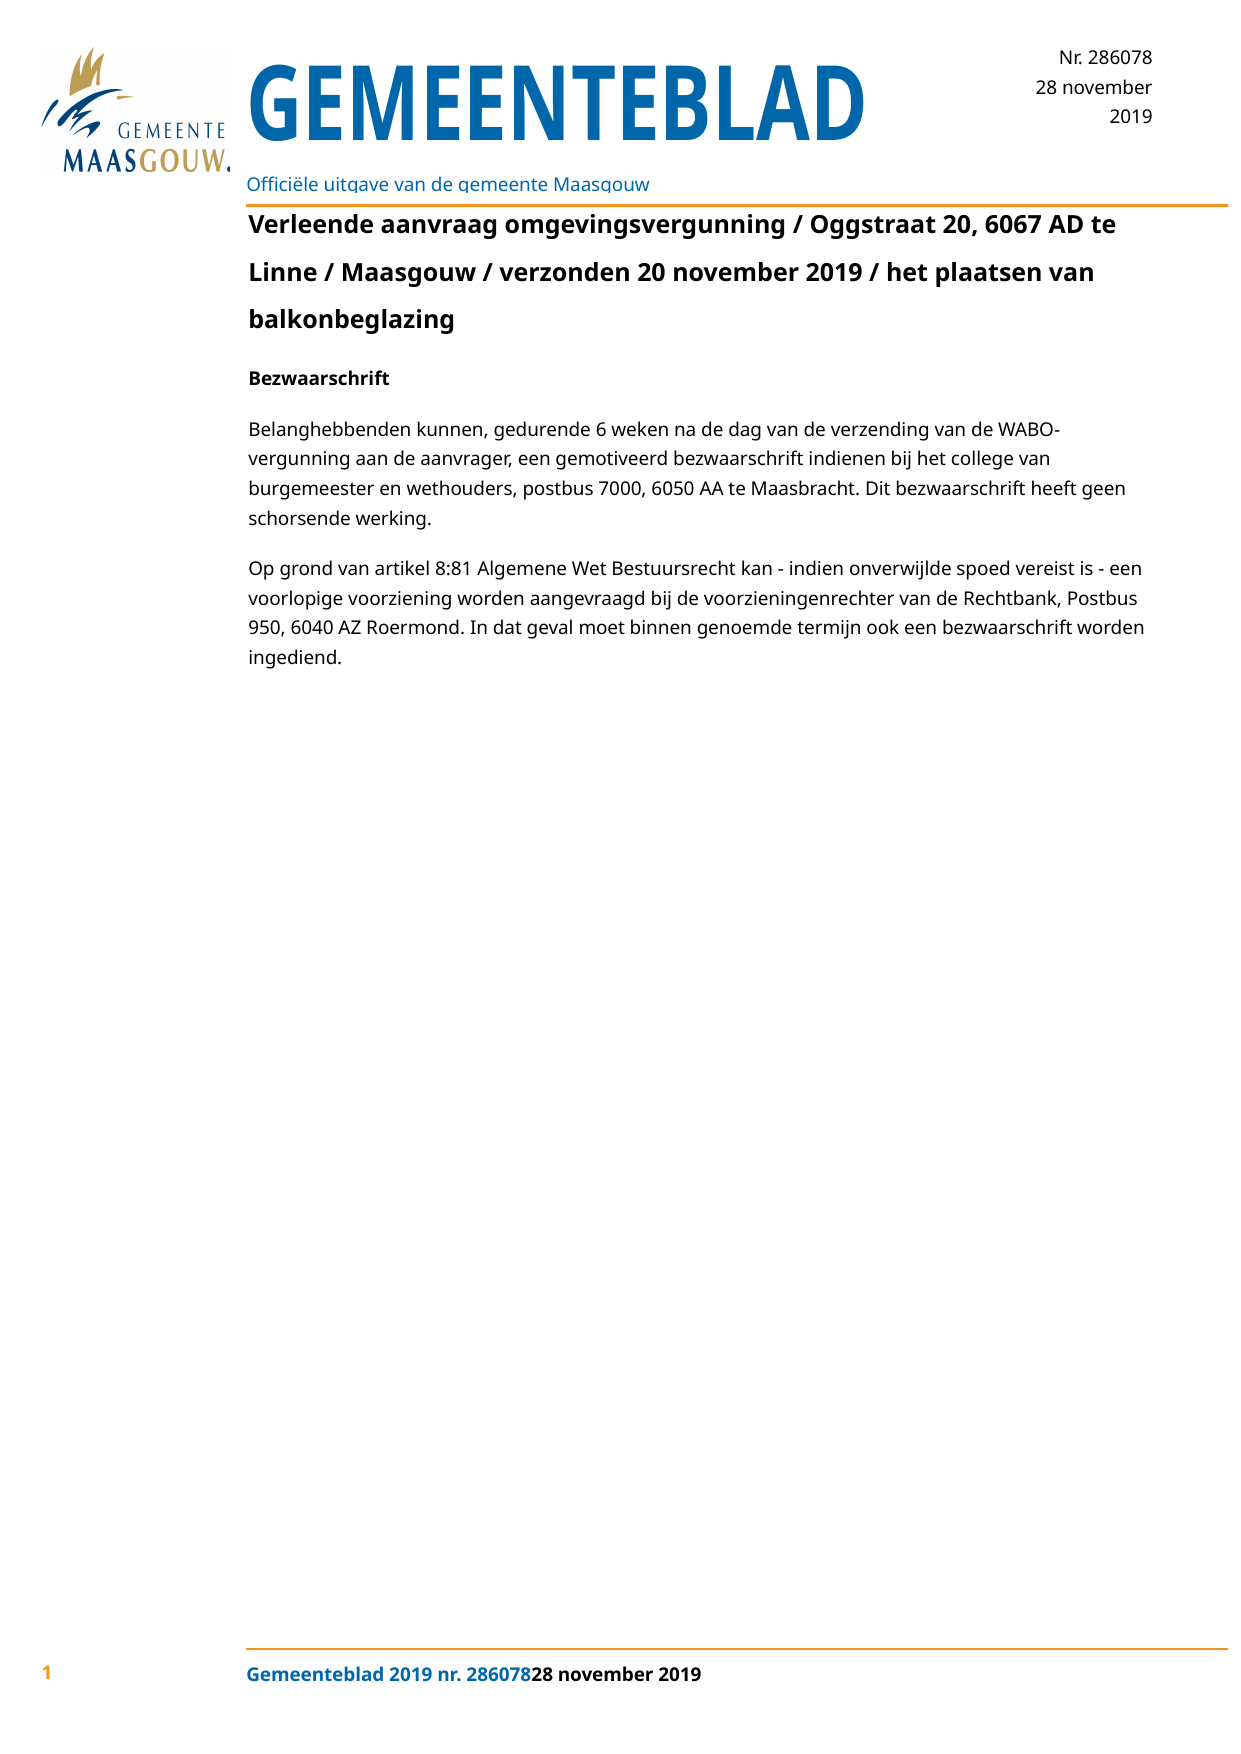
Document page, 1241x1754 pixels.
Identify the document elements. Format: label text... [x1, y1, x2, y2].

text Bezwaarschrift [248, 366, 1152, 391]
text Belanghebbenden kunnen, gedurende 6 weken na de dag van de verzending van de WABO-vergunning aan de aanvrager, een gemotiveerd bezwaarschrift indienen bij het college van burgemeester en wethouders, postbus 7000, 6050 AA te Maasbracht. Dit bezwaarschrift heeft geen schorsende werking. [248, 416, 1152, 530]
text Verleende aanvraag omgevingsvergunning / Oggstraat 20, 6067 AD te Linne / Maasgouw / verzonden 20 november 2019 / het plaatsen van balkonbeglazing [248, 207, 1152, 336]
text Op grond van artikel 8:81 Algemene Wet Bestuursrecht kan - indien onverwijlde spoed vereist is - een voorlopige voorziening worden aangevraagd bij de voorzieningenrechter van de Rechtbank, Postbus 950, 6040 AZ Roermond. In dat geval moet binnen genoemde termijn ook een bezwaarschrift worden ingediend. [248, 555, 1152, 669]
picture [41, 47, 231, 172]
